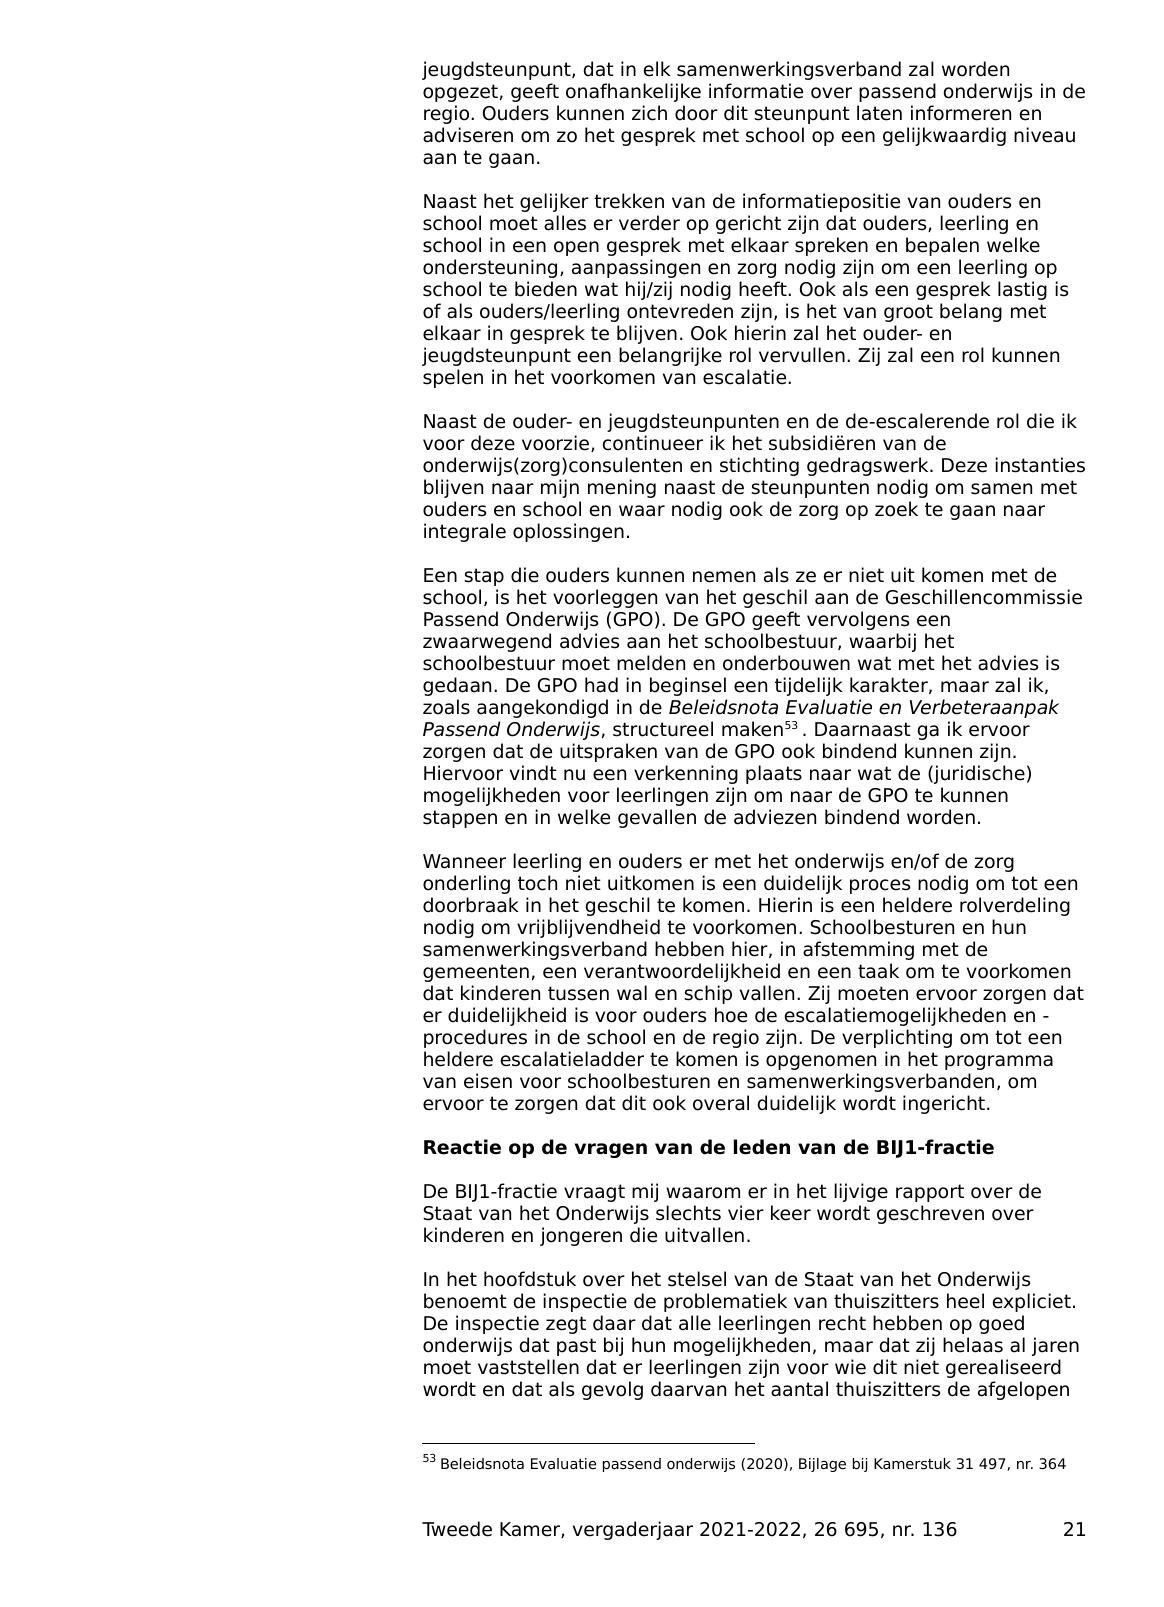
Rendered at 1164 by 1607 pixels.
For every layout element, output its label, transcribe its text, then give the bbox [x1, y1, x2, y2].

text Wanneer leerling en ouders er met het onderwijs en/of de zorg onderling toch niet uitkomen is een duidelijk proces nodig om tot een doorbraak in het geschil te komen. Hierin is een heldere rolverdeling nodig om vrijblijvendheid te voorkomen. Schoolbesturen en hun samenwerkingsverband hebben hier, in afstemming met de gemeenten, een verantwoordelijkheid en een taak om te voorkomen dat kinderen tussen wal en schip vallen. Zij moeten ervoor zorgen dat er duidelijkheid is voor ouders hoe de escalatiemogelijkheden en -procedures in de school en de regio zijn. De verplichting om tot een heldere escalatieladder te komen is opgenomen in het programma van eisen voor schoolbesturen en samenwerkingsverbanden, om ervoor te zorgen dat dit ook overal duidelijk wordt ingericht. [422, 851, 1087, 1115]
text Een stap die ouders kunnen nemen als ze er niet uit komen met de school, is het voorleggen van het geschil aan de Geschillencommissie Passend Onderwijs (GPO). De GPO geeft vervolgens een zwaarwegend advies aan het schoolbestuur, waarbij het schoolbestuur moet melden en onderbouwen wat met het advies is gedaan. De GPO had in beginsel een tijdelijk karakter, maar zal ik, zoals aangekondigd in de Beleidsnota Evaluatie en Verbeteraanpak Passend Onderwijs, structureel maken. Daarnaast ga ik ervoor zorgen dat de uitspraken van de GPO ook bindend kunnen zijn. Hiervoor vindt nu een verkenning plaats naar wat de (juridische) mogelijkheden voor leerlingen zijn om naar de GPO te kunnen stappen en in welke gevallen de adviezen bindend worden. [422, 565, 1087, 829]
subtitle Reactie op de vragen van de leden van de BIJ1-fractie [422, 1137, 1087, 1159]
text Beleidsnota Evaluatie passend onderwijs (2020), Bijlage bij Kamerstuk 31 497, nr. 364 [422, 1452, 1087, 1474]
text jeugdsteunpunt, dat in elk samenwerkingsverband zal worden opgezet, geeft onafhankelijke informatie over passend onderwijs in de regio. Ouders kunnen zich door dit steunpunt laten informeren en adviseren om zo het gesprek met school op een gelijkwaardig niveau aan te gaan. [422, 59, 1087, 169]
text In het hoofdstuk over het stelsel van de Staat van het Onderwijs benoemt de inspectie de problematiek van thuiszitters heel expliciet. De inspectie zegt daar dat alle leerlingen recht hebben op goed onderwijs dat past bij hun mogelijkheden, maar dat zij helaas al jaren moet vaststellen dat er leerlingen zijn voor wie dit niet gerealiseerd wordt en dat als gevolg daarvan het aantal thuiszitters de afgelopen [422, 1269, 1087, 1401]
text Naast de ouder- en jeugdsteunpunten en de de-escalerende rol die ik voor deze voorzie, continueer ik het subsidiëren van de onderwijs(zorg)consulenten en stichting gedragswerk. Deze instanties blijven naar mijn mening naast de steunpunten nodig om samen met ouders en school en waar nodig ook de zorg op zoek te gaan naar integrale oplossingen. [422, 411, 1087, 543]
text Naast het gelijker trekken van de informatiepositie van ouders en school moet alles er verder op gericht zijn dat ouders, leerling en school in een open gesprek met elkaar spreken en bepalen welke ondersteuning, aanpassingen en zorg nodig zijn om een leerling op school te bieden wat hij/zij nodig heeft. Ook als een gesprek lastig is of als ouders/leerling ontevreden zijn, is het van groot belang met elkaar in gesprek te blijven. Ook hierin zal het ouder- en jeugdsteunpunt een belangrijke rol vervullen. Zij zal een rol kunnen spelen in het voorkomen van escalatie. [422, 191, 1087, 389]
text De BIJ1-fractie vraagt mij waarom er in het lijvige rapport over de Staat van het Onderwijs slechts vier keer wordt geschreven over kinderen en jongeren die uitvallen. [422, 1181, 1087, 1247]
